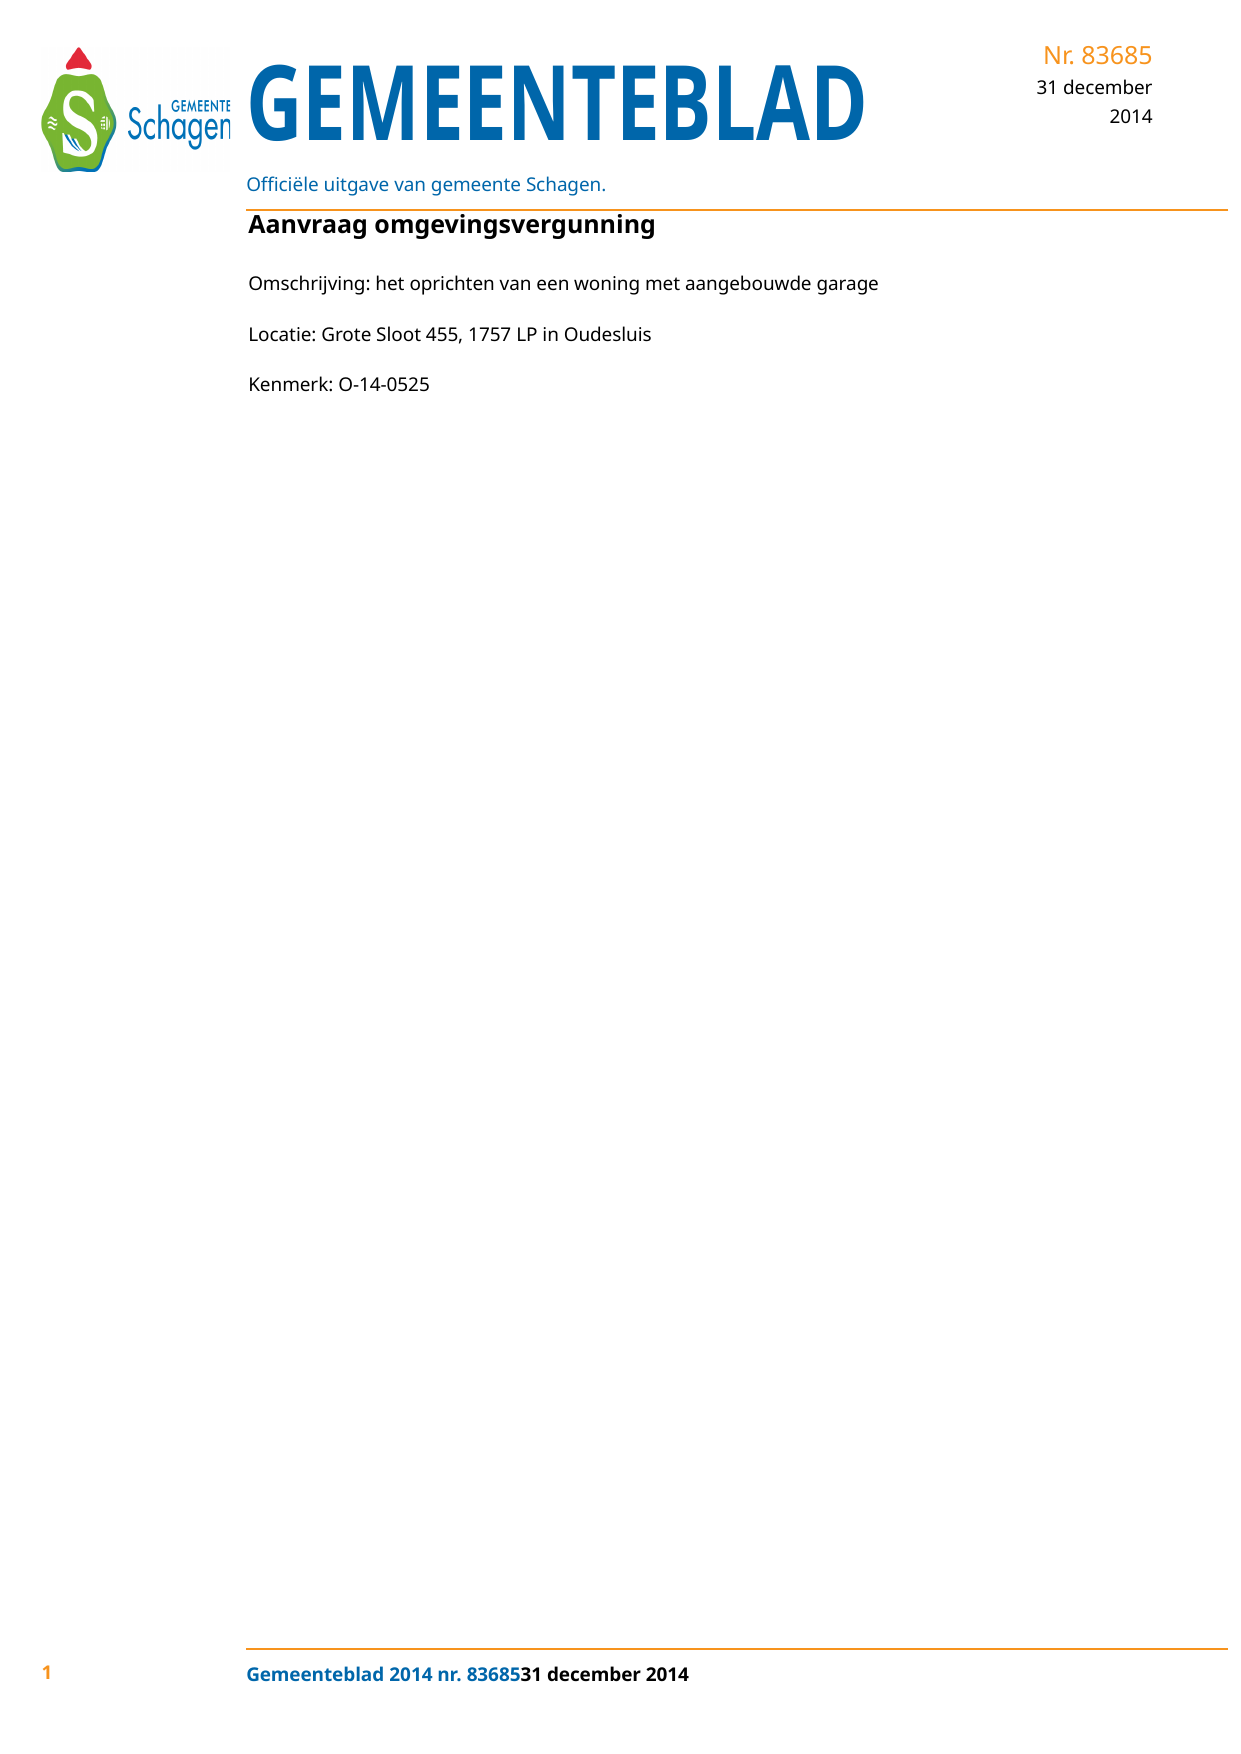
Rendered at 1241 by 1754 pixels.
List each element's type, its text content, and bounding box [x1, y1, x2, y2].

text Aanvraag omgevingsvergunning [248, 211, 1152, 241]
text Omschrijving: het oprichten van een woning met aangebouwde garage [248, 270, 1152, 296]
text Kenmerk: O-14-0525 [248, 371, 1152, 397]
picture [41, 47, 231, 172]
text Locatie: Grote Sloot 455, 1757 LP in Oudesluis [248, 321, 1152, 346]
